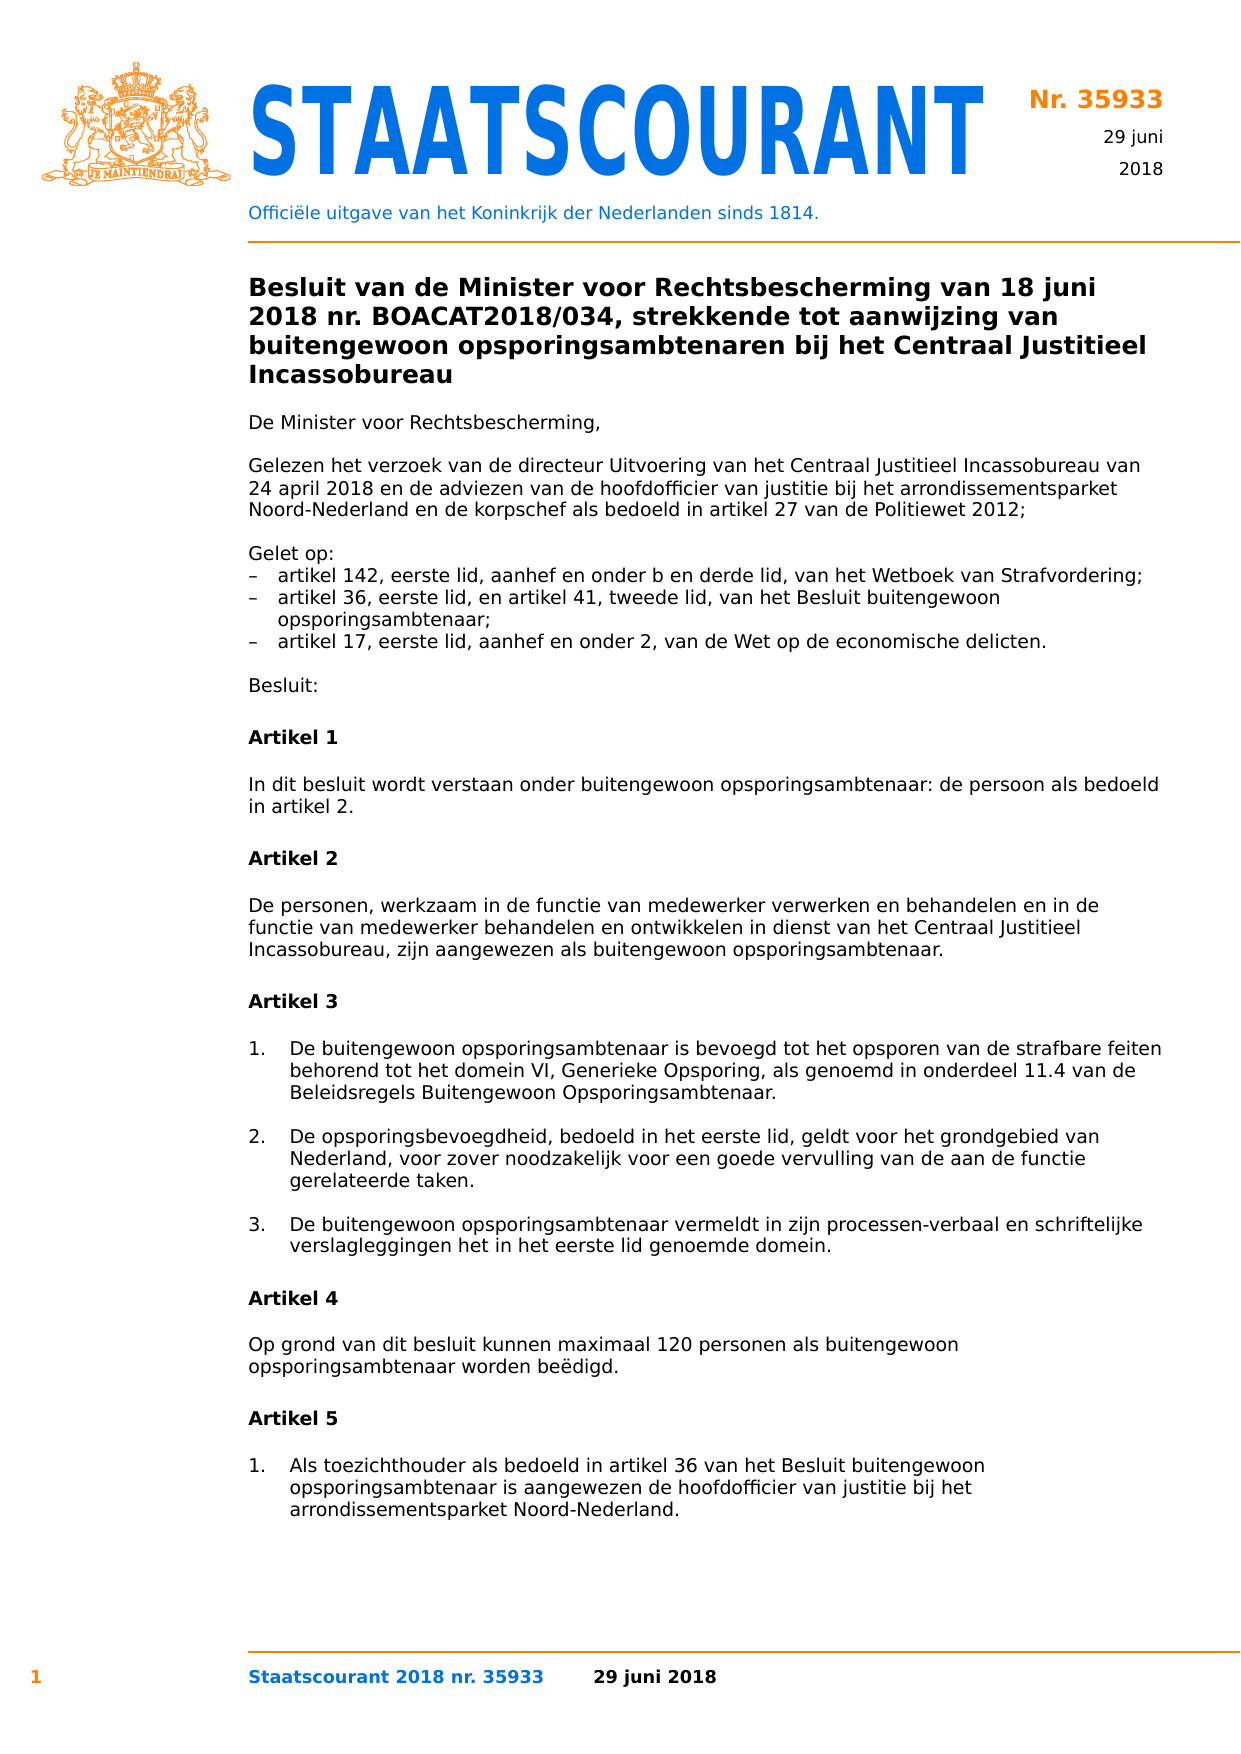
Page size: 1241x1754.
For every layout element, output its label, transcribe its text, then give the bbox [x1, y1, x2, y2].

subtitle Besluit van de Minister voor Rechtsbescherming van 18 juni 2018 nr. BOACAT2018/034, strekkende tot aanwijzing van buitengewoon opsporingsambtenaren bij het Centraal Justitieel Incassobureau [248, 273, 1163, 390]
text – artikel 36, eerste lid, en artikel 41, tweede lid, van het Besluit buitengewoon opsporingsambtenaar; [248, 587, 1163, 631]
subtitle Artikel 3 [248, 991, 1163, 1013]
text 2. De opsporingsbevoegdheid, bedoeld in het eerste lid, geldt voor het grondgebied van Nederland, voor zover noodzakelijk voor een goede vervulling van de aan de functie gerelateerde taken. [248, 1126, 1163, 1192]
table_cell 29 juni [998, 121, 1240, 153]
text 1. Als toezichthouder als bedoeld in artikel 36 van het Besluit buitengewoon opsporingsambtenaar is aangewezen de hoofdofficier van justitie bij het arrondissementsparket Noord-Nederland. [248, 1455, 1163, 1521]
text 3. De buitengewoon opsporingsambtenaar vermeldt in zijn processen-verbaal en schriftelijke verslagleggingen het in het eerste lid genoemde domein. [248, 1213, 1163, 1257]
text – artikel 142, eerste lid, aanhef en onder b en derde lid, van het Wetboek van Strafvordering; [248, 565, 1163, 587]
picture [41, 62, 231, 186]
subtitle Artikel 1 [248, 727, 1163, 749]
text In dit besluit wordt verstaan onder buitengewoon opsporingsambtenaar: de persoon als bedoeld in artikel 2. [248, 774, 1163, 818]
subtitle Artikel 4 [248, 1287, 1163, 1309]
subtitle Artikel 5 [248, 1408, 1163, 1430]
table_header [25, 62, 248, 241]
text Besluit: [248, 675, 1163, 697]
subtitle Artikel 2 [248, 848, 1163, 870]
text De personen, werkzaam in de functie van medewerker verwerken en behandelen en in de functie van medewerker behandelen en ontwikkelen in dienst van het Centraal Justitieel Incassobureau, zijn aangewezen als buitengewoon opsporingsambtenaar. [248, 895, 1163, 961]
text Op grond van dit besluit kunnen maximaal 120 personen als buitengewoon opsporingsambtenaar worden beëdigd. [248, 1334, 1163, 1378]
table_cell 2018 [998, 153, 1240, 203]
table_header STAATSCOURANT [248, 62, 998, 203]
text – artikel 17, eerste lid, aanhef en onder 2, van de Wet op de economische delicten. [248, 631, 1163, 653]
table_cell Officiële uitgave van het Koninkrijk der Nederlanden sinds 1814. [248, 203, 1240, 241]
text Gelet op: [248, 543, 1163, 565]
text De Minister voor Rechtsbescherming, [248, 412, 1163, 433]
text Gelezen het verzoek van de directeur Uitvoering van het Centraal Justitieel Incassobureau van 24 april 2018 en de adviezen van de hoofdofficier van justitie bij het arrondissementsparket Noord-Nederland en de korpschef als bedoeld in artikel 27 van de Politiewet 2012; [248, 455, 1163, 521]
text 1. De buitengewoon opsporingsambtenaar is bevoegd tot het opsporen van de strafbare feiten behorend tot het domein VI, Generieke Opsporing, als genoemd in onderdeel 11.4 van de Beleidsregels Buitengewoon Opsporingsambtenaar. [248, 1038, 1163, 1104]
table_header Nr. 35933 [998, 62, 1240, 121]
